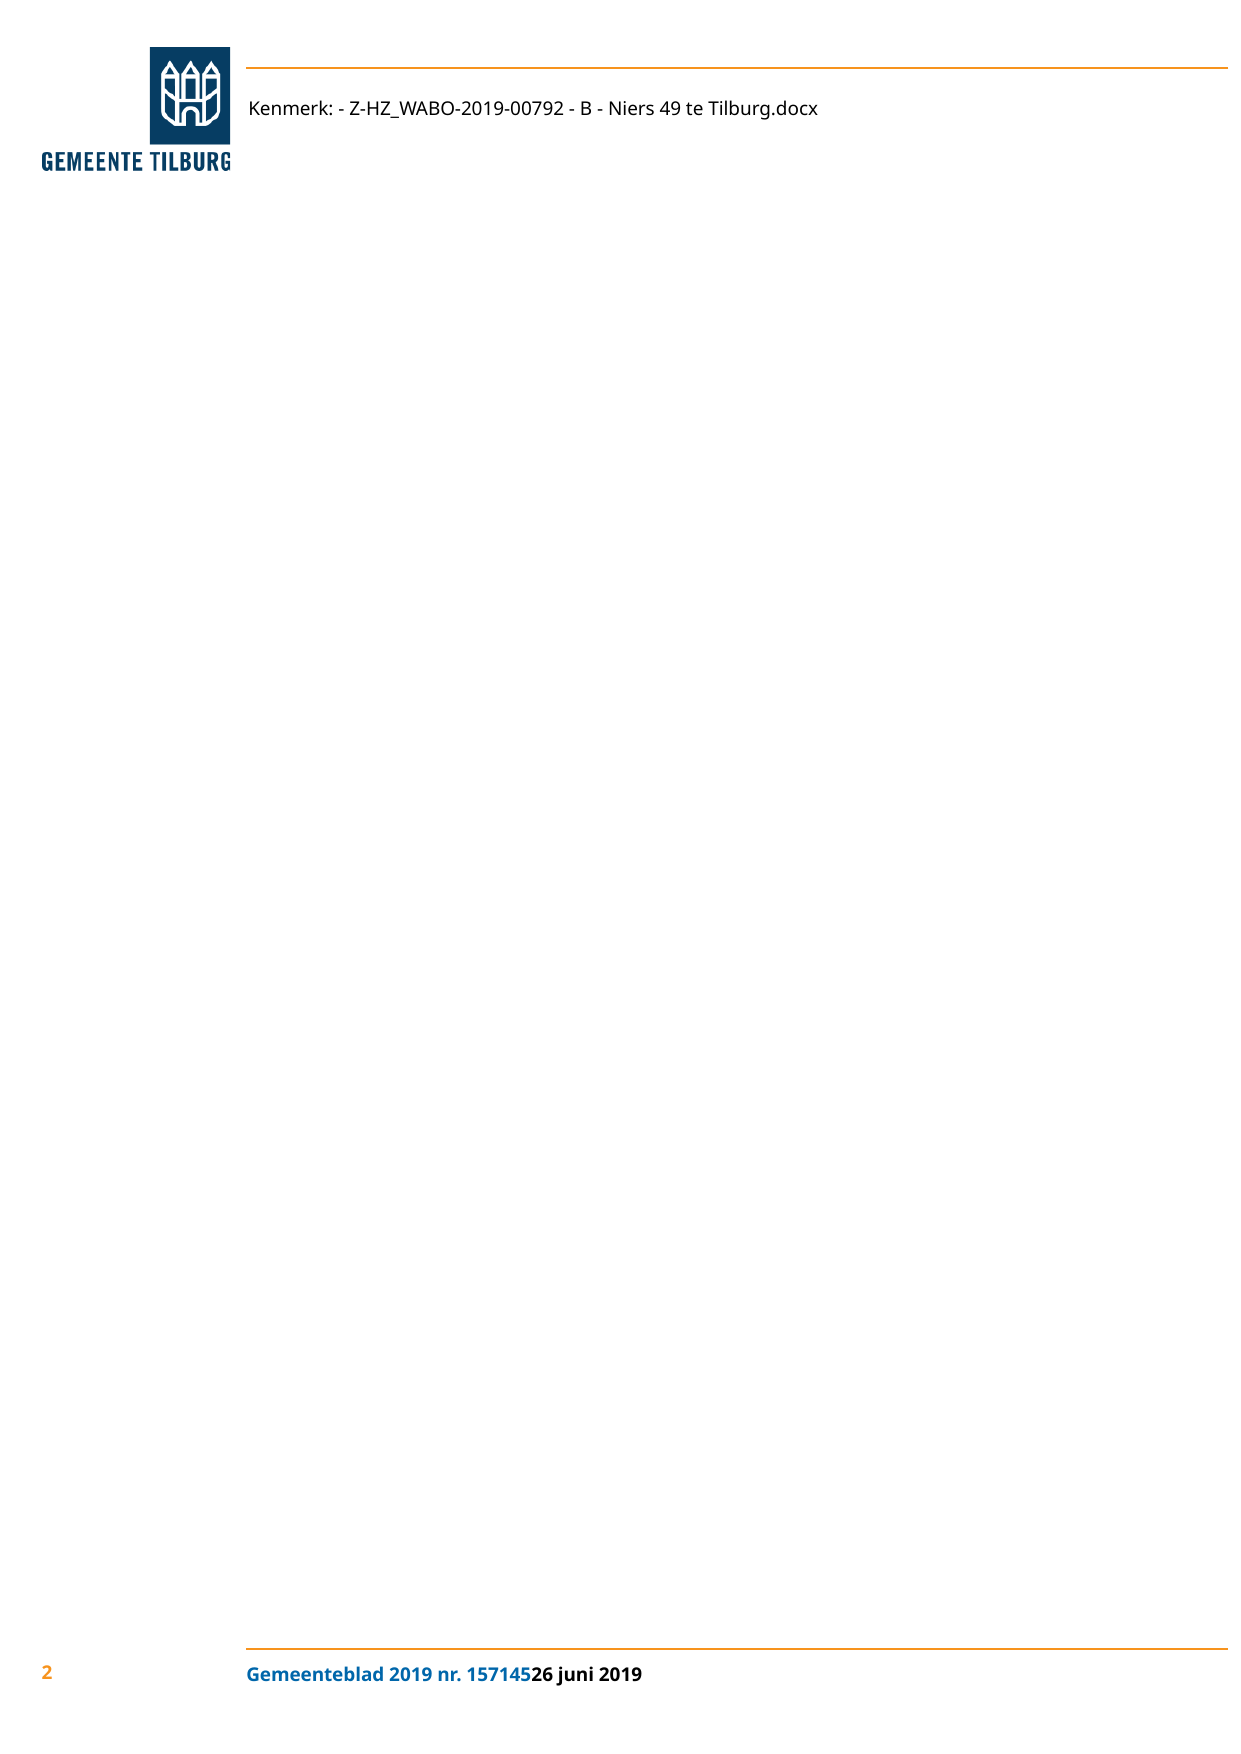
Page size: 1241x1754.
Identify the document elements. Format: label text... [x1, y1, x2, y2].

picture [41, 47, 231, 172]
text Kenmerk: - Z-HZ_WABO-2019-00792 - B - Niers 49 te Tilburg.docx [248, 95, 1152, 121]
